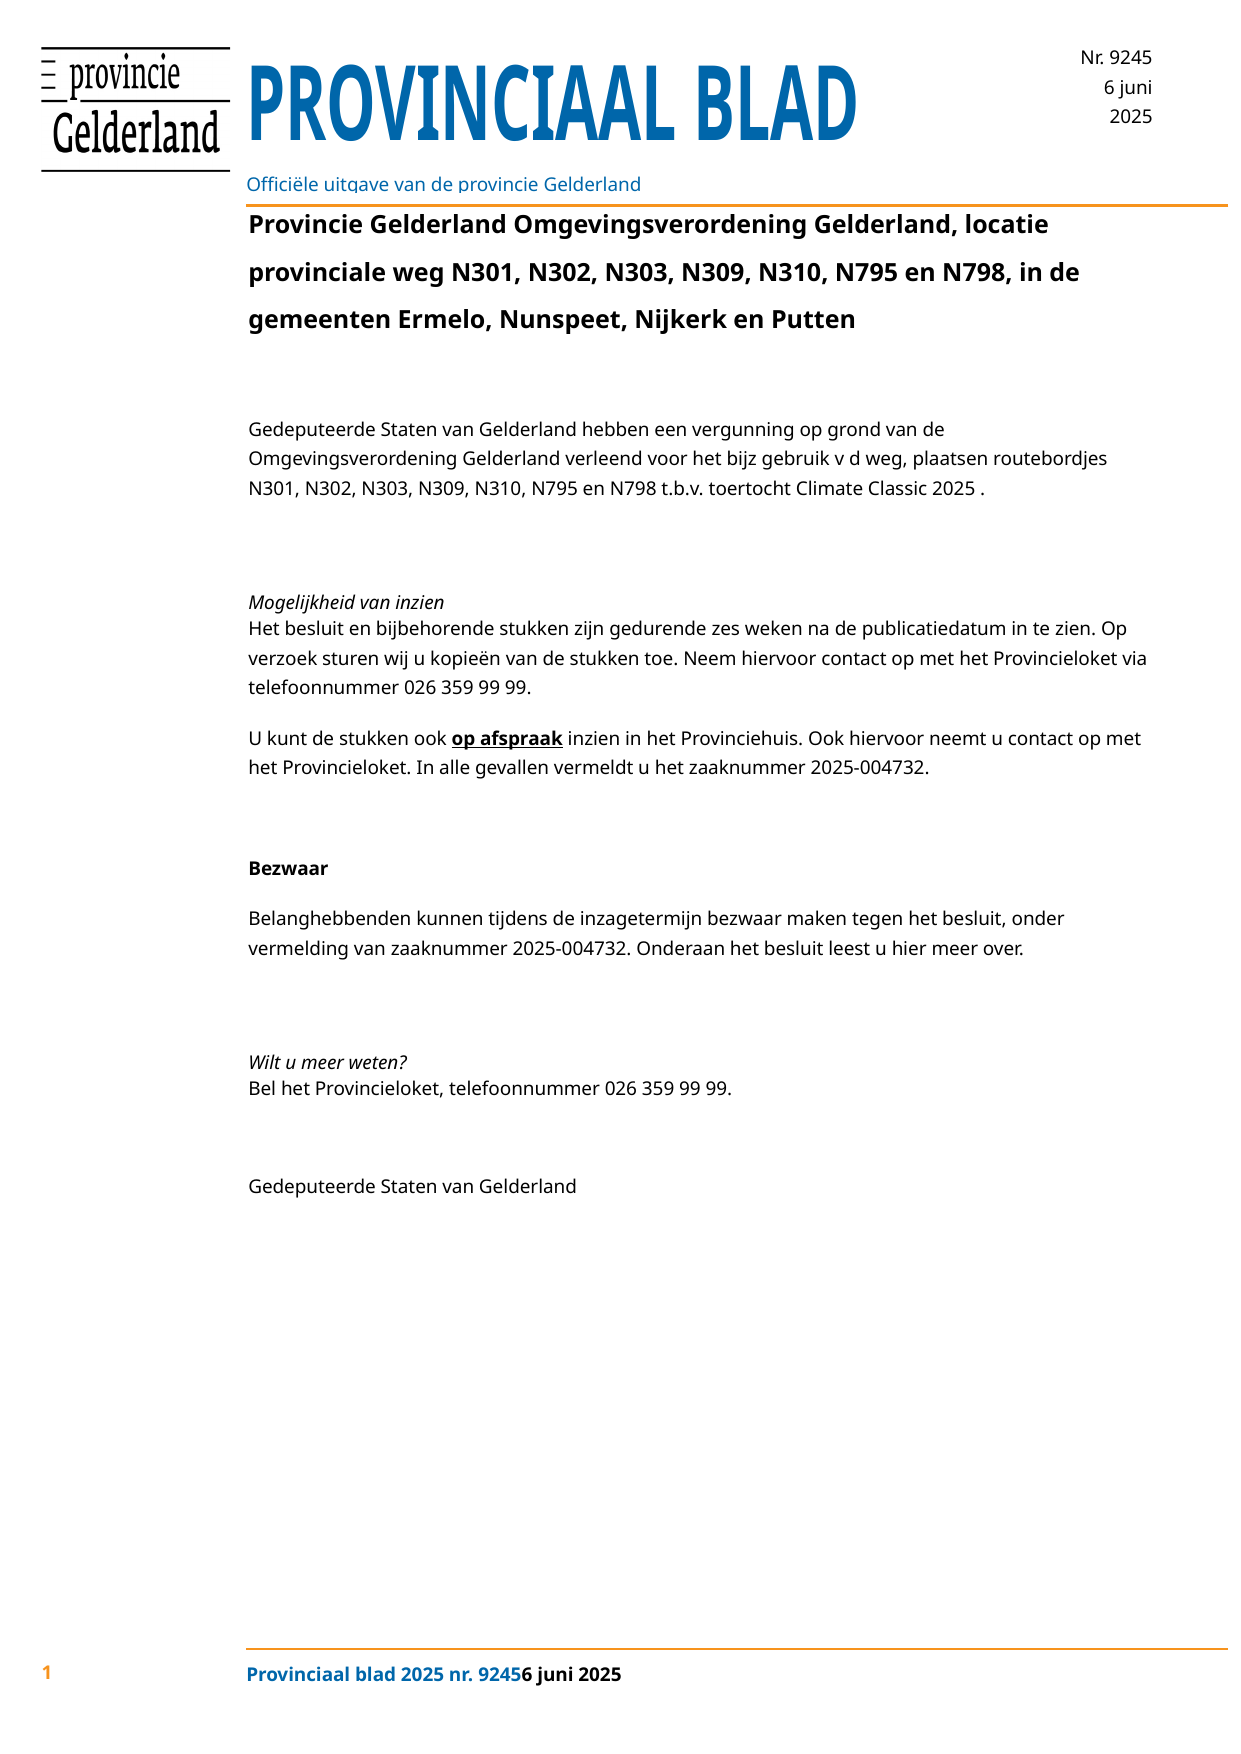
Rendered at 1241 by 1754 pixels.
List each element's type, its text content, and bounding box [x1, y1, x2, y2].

text Gedeputeerde Staten van Gelderland [248, 1173, 1152, 1199]
text Bel het Provincieloket, telefoonnummer 026 359 99 99. [248, 1075, 1152, 1101]
text U kunt de stukken ook op afspraak inzien in het Provinciehuis. Ook hiervoor neemt u contact op met het Provincieloket. In alle gevallen vermeldt u het zaaknummer 2025-004732. [248, 725, 1152, 780]
text Provincie Gelderland Omgevingsverordening Gelderland, locatie provinciale weg N301, N302, N303, N309, N310, N795 en N798, in de gemeenten Ermelo, Nunspeet, Nijkerk en Putten [248, 207, 1152, 336]
text Het besluit en bijbehorende stukken zijn gedurende zes weken na de publicatiedatum in te zien. Op verzoek sturen wij u kopieën van de stukken toe. Neem hiervoor contact op met het Provincieloket via telefoonnummer 026 359 99 99. [248, 615, 1152, 700]
text Belanghebbenden kunnen tijdens de inzagetermijn bezwaar maken tegen het besluit, onder vermelding van zaaknummer 2025-004732. Onderaan het besluit leest u hier meer over. [248, 906, 1152, 961]
text Gedeputeerde Staten van Gelderland hebben een vergunning op grond van de Omgevingsverordening Gelderland verleend voor het bijz gebruik v d weg, plaatsen routebordjes N301, N302, N303, N309, N310, N795 en N798 t.b.v. toertocht Climate Classic 2025 . [248, 416, 1152, 501]
text Mogelijkheid van inzien [248, 589, 1152, 615]
text Bezwaar [248, 855, 1152, 881]
picture [41, 47, 231, 172]
text Wilt u meer weten? [248, 1049, 1152, 1075]
